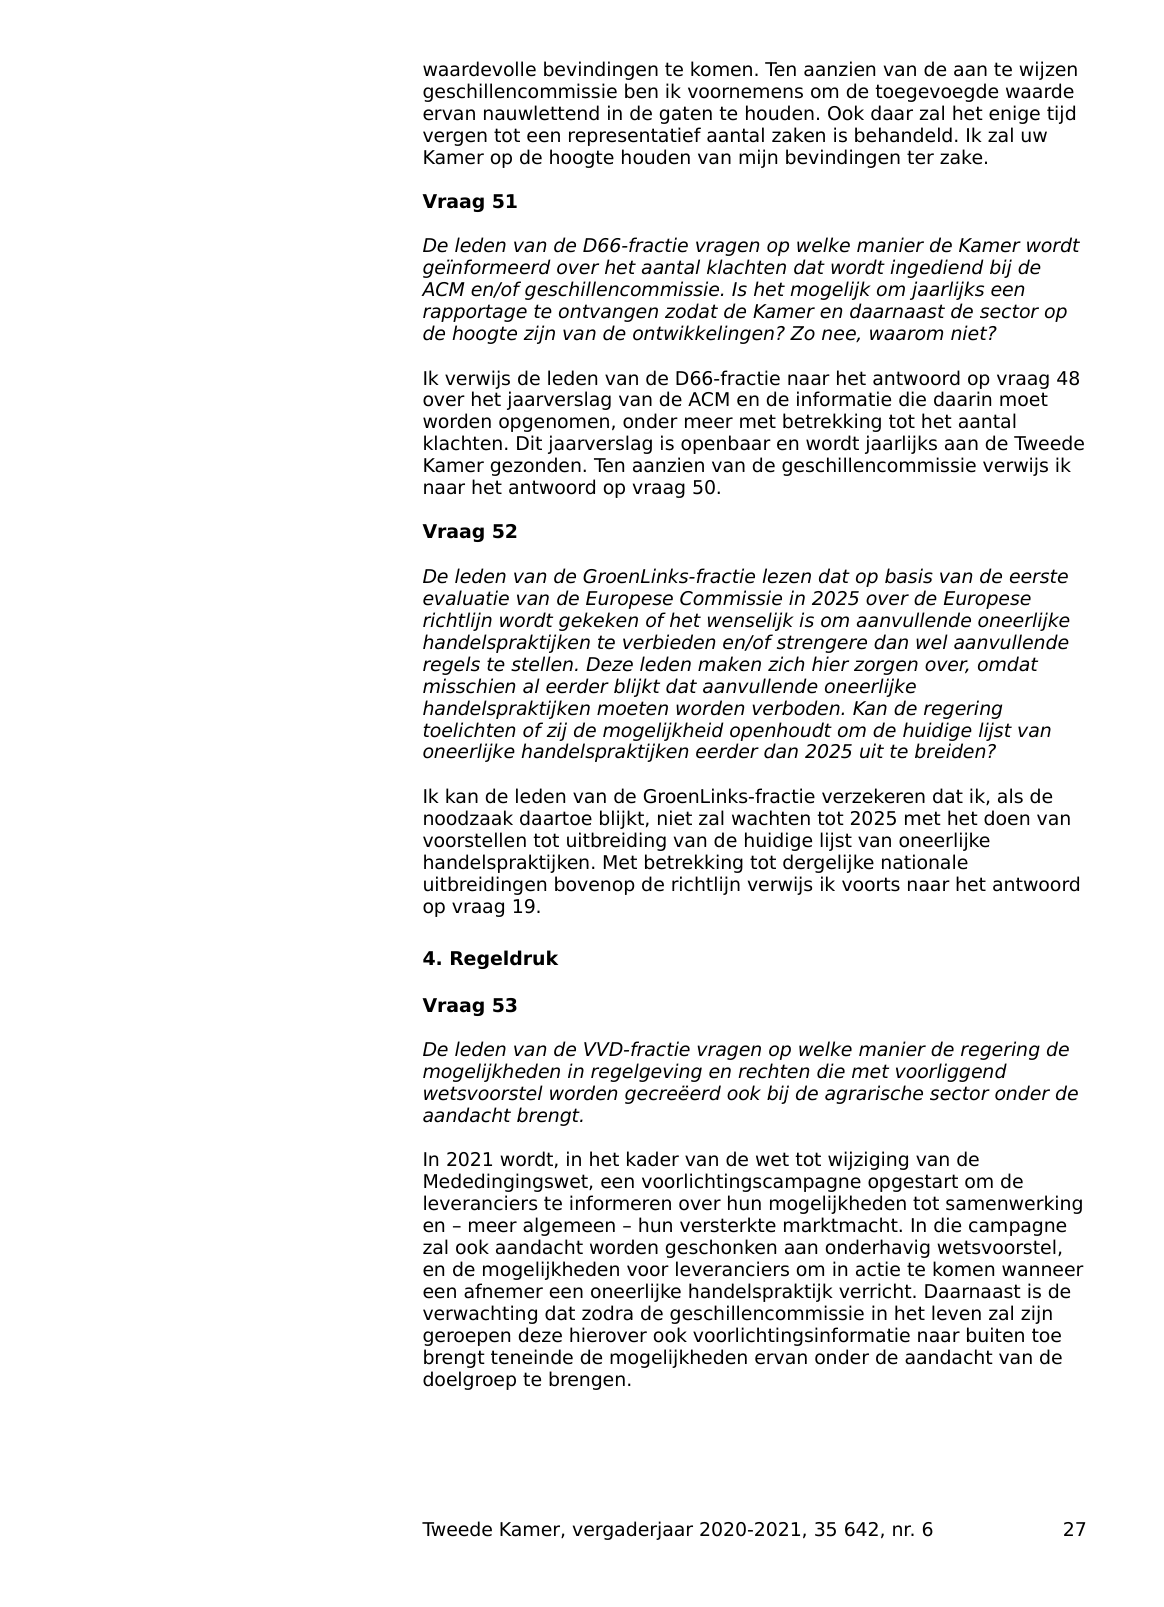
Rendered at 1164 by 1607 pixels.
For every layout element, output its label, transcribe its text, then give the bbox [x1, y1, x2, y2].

text Ik kan de leden van de GroenLinks-fractie verzekeren dat ik, als de noodzaak daartoe blijkt, niet zal wachten tot 2025 met het doen van voorstellen tot uitbreiding van de huidige lijst van oneerlijke handelspraktijken. Met betrekking tot dergelijke nationale uitbreidingen bovenop de richtlijn verwijs ik voorts naar het antwoord op vraag 19. [422, 786, 1087, 917]
text De leden van de VVD-fractie vragen op welke manier de regering de mogelijkheden in regelgeving en rechten die met voorliggend wetsvoorstel worden gecreëerd ook bij de agrarische sector onder de aandacht brengt. [422, 1039, 1087, 1127]
text In 2021 wordt, in het kader van de wet tot wijziging van de Mededingingswet, een voorlichtingscampagne opgestart om de leveranciers te informeren over hun mogelijkheden tot samenwerking en – meer algemeen – hun versterkte marktmacht. In die campagne zal ook aandacht worden geschonken aan onderhavig wetsvoorstel, en de mogelijkheden voor leveranciers om in actie te komen wanneer een afnemer een oneerlijke handelspraktijk verricht. Daarnaast is de verwachting dat zodra de geschillencommissie in het leven zal zijn geroepen deze hierover ook voorlichtingsinformatie naar buiten toe brengt teneinde de mogelijkheden ervan onder de aandacht van de doelgroep te brengen. [422, 1149, 1087, 1391]
subtitle Vraag 52 [422, 521, 1087, 543]
text De leden van de D66-fractie vragen op welke manier de Kamer wordt geïnformeerd over het aantal klachten dat wordt ingediend bij de ACM en/of geschillencommissie. Is het mogelijk om jaarlijks een rapportage te ontvangen zodat de Kamer en daarnaast de sector op de hoogte zijn van de ontwikkelingen? Zo nee, waarom niet? [422, 235, 1087, 345]
subtitle Vraag 51 [422, 191, 1087, 213]
text De leden van de GroenLinks-fractie lezen dat op basis van de eerste evaluatie van de Europese Commissie in 2025 over de Europese richtlijn wordt gekeken of het wenselijk is om aanvullende oneerlijke handelspraktijken te verbieden en/of strengere dan wel aanvullende regels te stellen. Deze leden maken zich hier zorgen over, omdat misschien al eerder blijkt dat aanvullende oneerlijke handelspraktijken moeten worden verboden. Kan de regering toelichten of zij de mogelijkheid openhoudt om de huidige lijst van oneerlijke handelspraktijken eerder dan 2025 uit te breiden? [422, 566, 1087, 763]
text Ik verwijs de leden van de D66-fractie naar het antwoord op vraag 48 over het jaarverslag van de ACM en de informatie die daarin moet worden opgenomen, onder meer met betrekking tot het aantal klachten. Dit jaarverslag is openbaar en wordt jaarlijks aan de Tweede Kamer gezonden. Ten aanzien van de geschillencommissie verwijs ik naar het antwoord op vraag 50. [422, 367, 1087, 499]
subtitle Vraag 53 [422, 994, 1087, 1016]
subtitle 4. Regeldruk [422, 947, 1087, 969]
text waardevolle bevindingen te komen. Ten aanzien van de aan te wijzen geschillencommissie ben ik voornemens om de toegevoegde waarde ervan nauwlettend in de gaten te houden. Ook daar zal het enige tijd vergen tot een representatief aantal zaken is behandeld. Ik zal uw Kamer op de hoogte houden van mijn bevindingen ter zake. [422, 59, 1087, 169]
